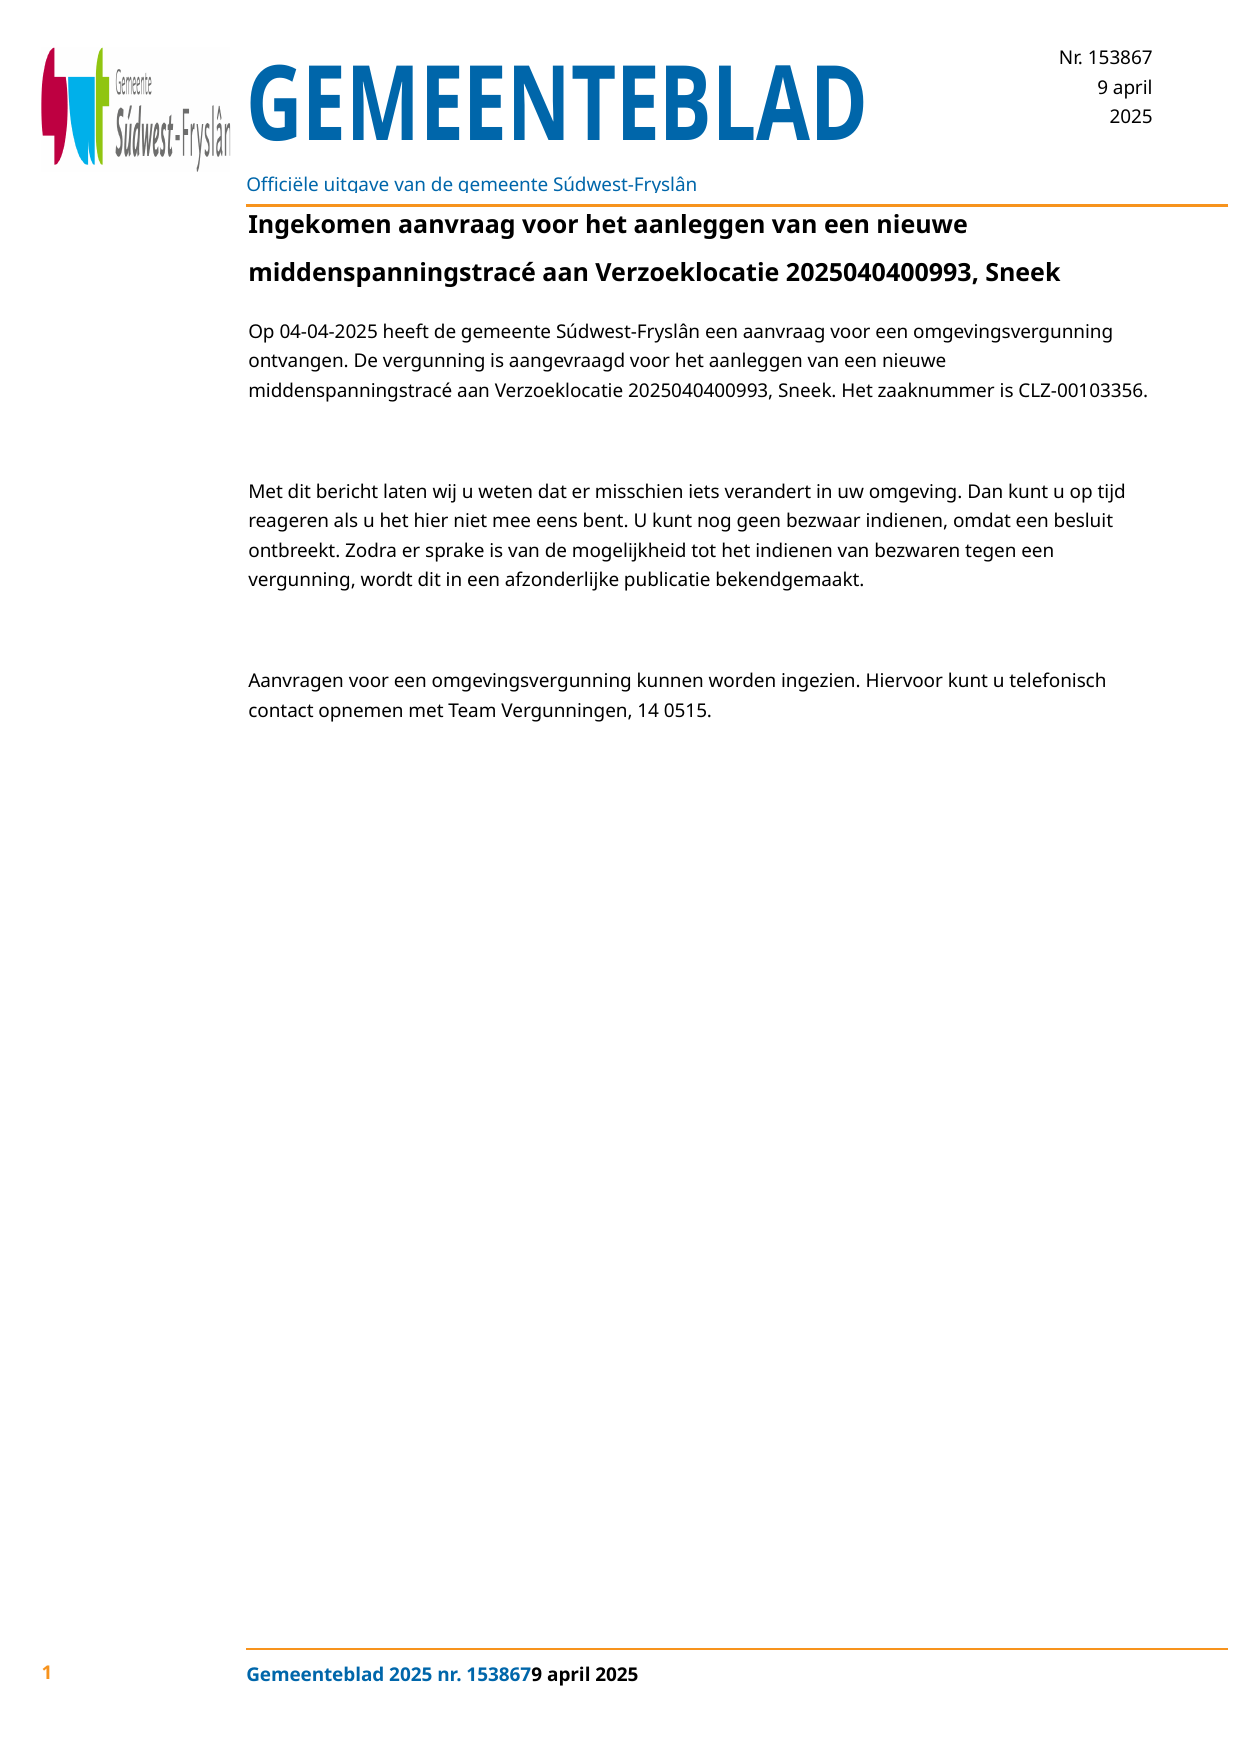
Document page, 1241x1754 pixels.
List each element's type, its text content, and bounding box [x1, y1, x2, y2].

picture [41, 47, 231, 172]
text Op 04-04-2025 heeft de gemeente Súdwest-Fryslân een aanvraag voor een omgevingsvergunning ontvangen. De vergunning is aangevraagd voor het aanleggen van een nieuwe middenspanningstracé aan Verzoeklocatie 2025040400993, Sneek. Het zaaknummer is CLZ-00103356. [248, 318, 1152, 403]
text Met dit bericht laten wij u weten dat er misschien iets verandert in uw omgeving. Dan kunt u op tijd reageren als u het hier niet mee eens bent. U kunt nog geen bezwaar indienen, omdat een besluit ontbreekt. Zodra er sprake is van de mogelijkheid tot het indienen van bezwaren tegen een vergunning, wordt dit in een afzonderlijke publicatie bekendgemaakt. [248, 478, 1152, 592]
text Ingekomen aanvraag voor het aanleggen van een nieuwe middenspanningstracé aan Verzoeklocatie 2025040400993, Sneek [248, 207, 1152, 288]
text Aanvragen voor een omgevingsvergunning kunnen worden ingezien. Hiervoor kunt u telefonisch contact opnemen met Team Vergunningen, 14 0515. [248, 667, 1152, 723]
